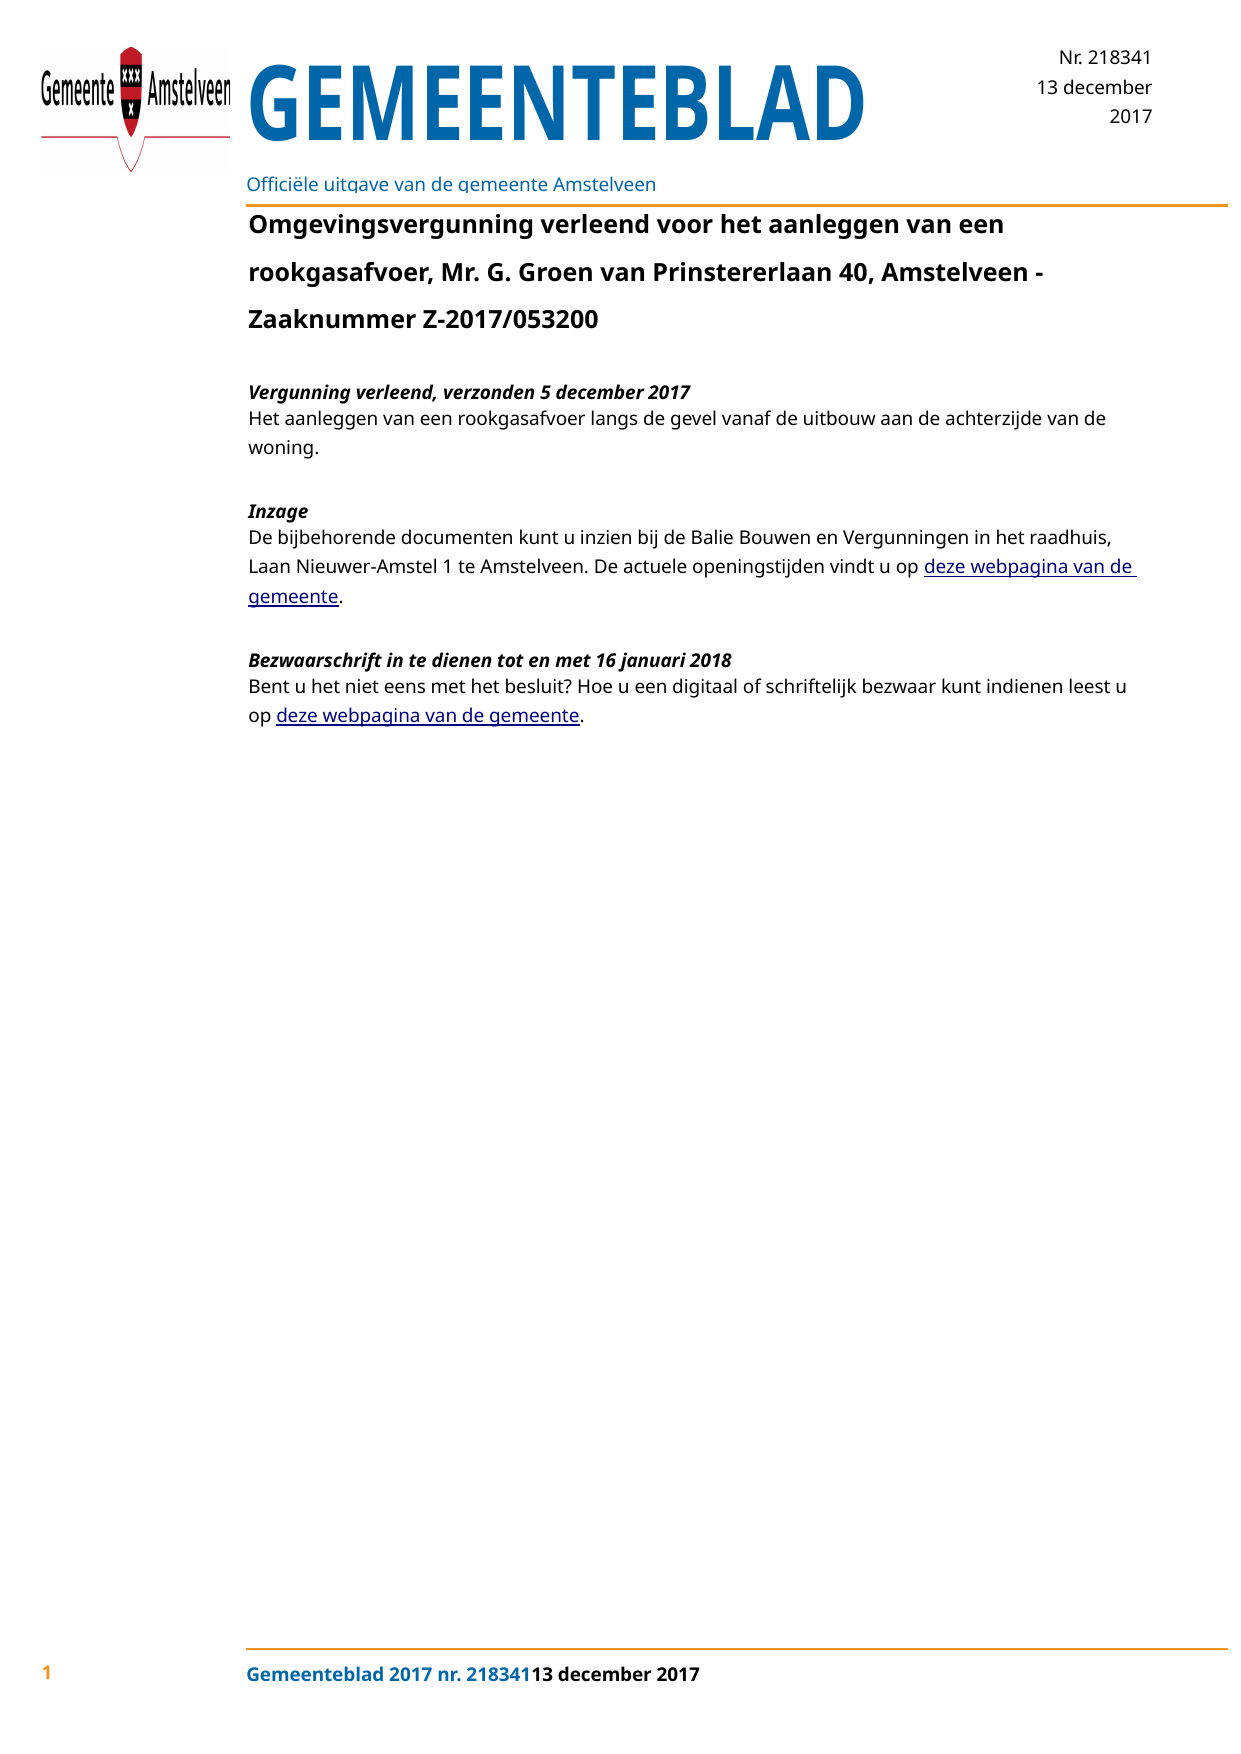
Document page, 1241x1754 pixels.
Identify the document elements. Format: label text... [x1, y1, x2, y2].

text Omgevingsvergunning verleend voor het aanleggen van een rookgasafvoer, Mr. G. Groen van Prinstererlaan 40, Amstelveen - Zaaknummer Z-2017/053200 [248, 207, 1152, 336]
text Inzage [248, 498, 1152, 524]
text Vergunning verleend, verzonden 5 december 2017 [248, 379, 1152, 405]
text Het aanleggen van een rookgasafvoer langs de gevel vanaf de uitbouw aan de achterzijde van de woning. [248, 405, 1152, 460]
picture [41, 47, 231, 172]
text Bent u het niet eens met het besluit? Hoe u een digitaal of schriftelijk bezwaar kunt indienen leest u op deze webpagina van de gemeente. [248, 673, 1152, 728]
text De bijbehorende documenten kunt u inzien bij de Balie Bouwen en Vergunningen in het raadhuis, Laan Nieuwer-Amstel 1 te Amstelveen. De actuele openingstijden vindt u op deze webpagina van de gemeente. [248, 524, 1152, 609]
text Bezwaarschrift in te dienen tot en met 16 januari 2018 [248, 647, 1152, 673]
